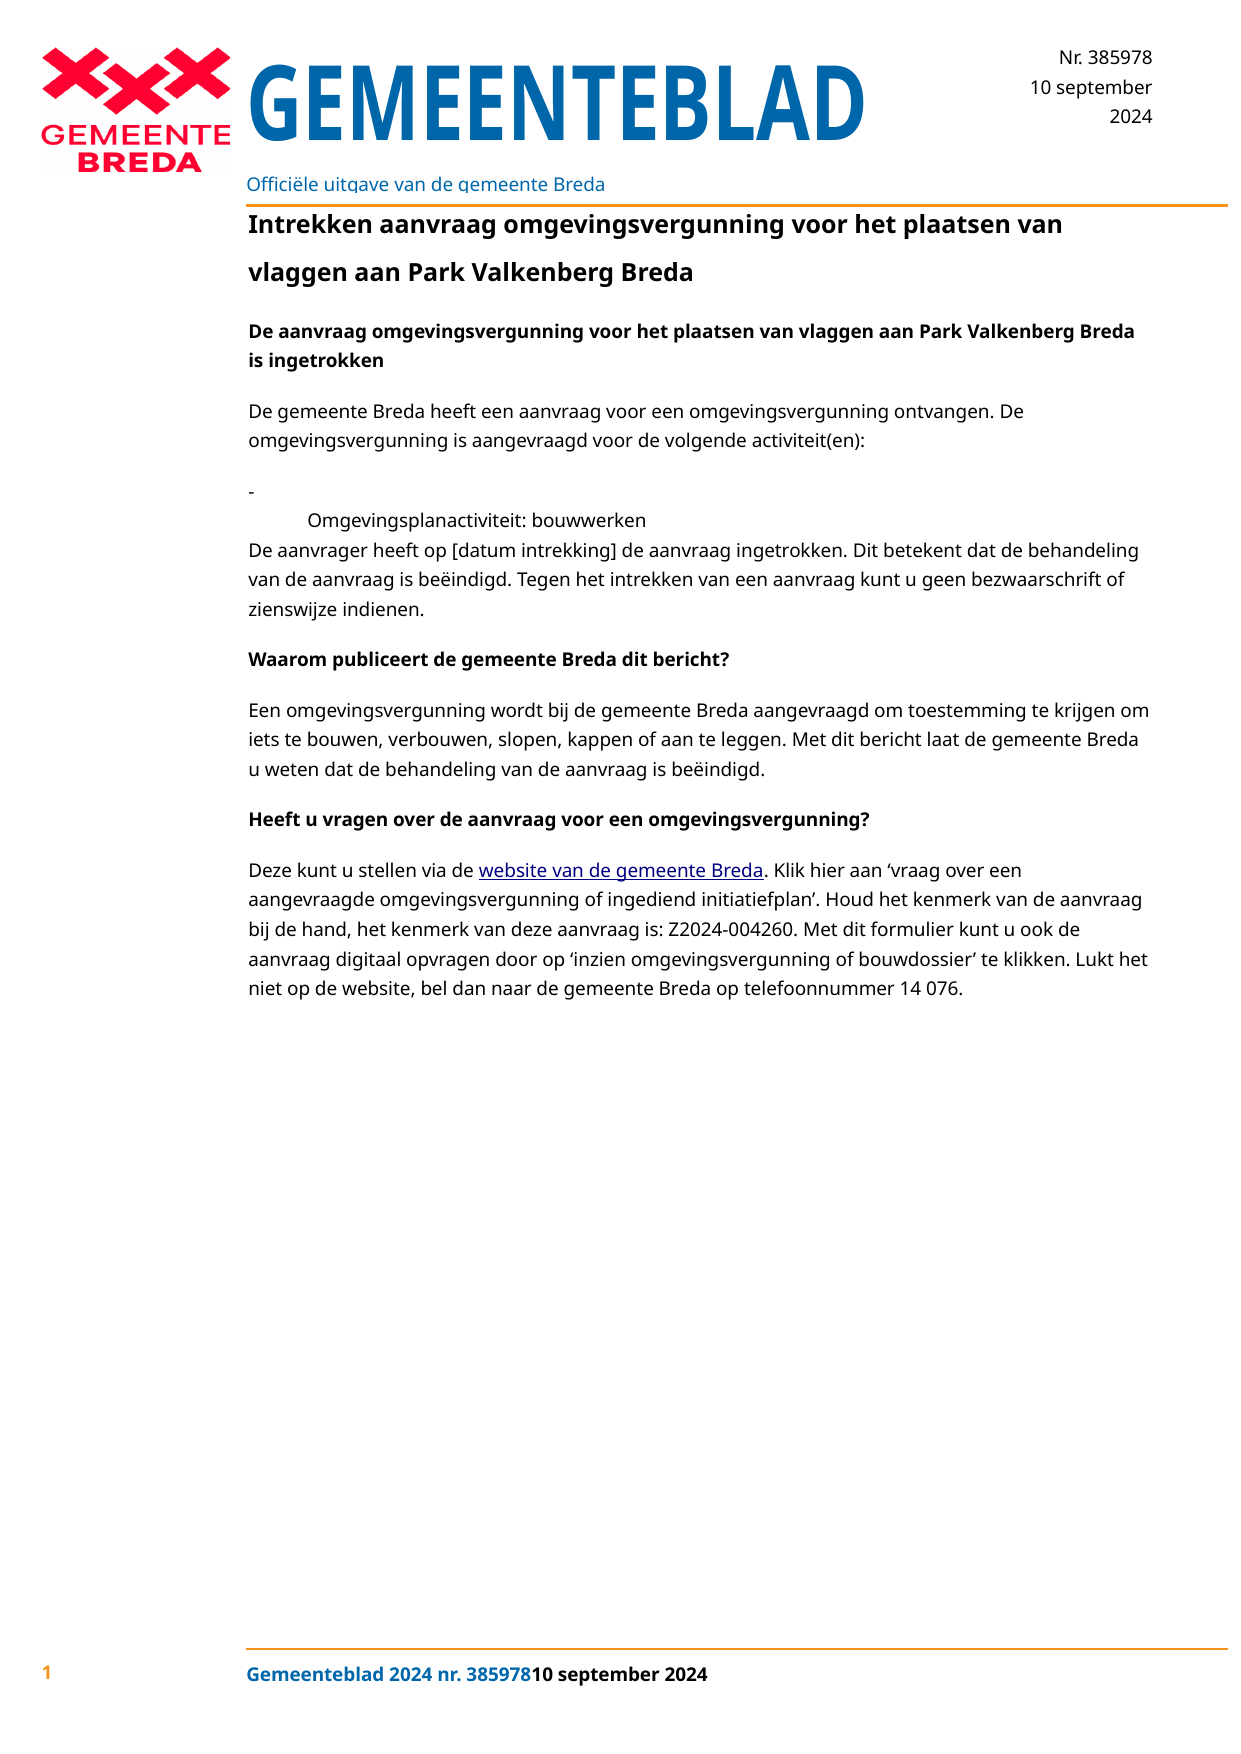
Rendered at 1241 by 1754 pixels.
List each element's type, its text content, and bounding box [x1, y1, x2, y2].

text De aanvraag omgevingsvergunning voor het plaatsen van vlaggen aan Park Valkenberg Breda is ingetrokken [248, 318, 1152, 373]
text Deze kunt u stellen via de website van de gemeente Breda. Klik hier aan ‘vraag over een aangevraagde omgevingsvergunning of ingediend initiatiefplan’. Houd het kenmerk van de aanvraag bij de hand, het kenmerk van deze aanvraag is: Z2024-004260. Met dit formulier kunt u ook de aanvraag digitaal opvragen door op ‘inzien omgevingsvergunning of bouwdossier’ te klikken. Lukt het niet op de website, bel dan naar de gemeente Breda op telefoonnummer 14 076. [248, 857, 1152, 1001]
text Intrekken aanvraag omgevingsvergunning voor het plaatsen van vlaggen aan Park Valkenberg Breda [248, 207, 1152, 288]
text De aanvrager heeft op [datum intrekking] de aanvraag ingetrokken. Dit betekent dat de behandeling van de aanvraag is beëindigd. Tegen het intrekken van een aanvraag kunt u geen bezwaarschrift of zienswijze indienen. [248, 537, 1152, 622]
text De gemeente Breda heeft een aanvraag voor een omgevingsvergunning ontvangen. De omgevingsvergunning is aangevraagd voor de volgende activiteit(en): [248, 398, 1152, 453]
text Waarom publiceert de gemeente Breda dit bericht? [248, 647, 1152, 672]
list Omgevingsplanactiviteit: bouwwerken [248, 507, 1152, 533]
text Heeft u vragen over de aanvraag voor een omgevingsvergunning? [248, 807, 1152, 832]
text Een omgevingsvergunning wordt bij de gemeente Breda aangevraagd om toestemming te krijgen om iets te bouwen, verbouwen, slopen, kappen of aan te leggen. Met dit bericht laat de gemeente Breda u weten dat de behandeling van de aanvraag is beëindigd. [248, 697, 1152, 782]
picture [41, 47, 231, 172]
